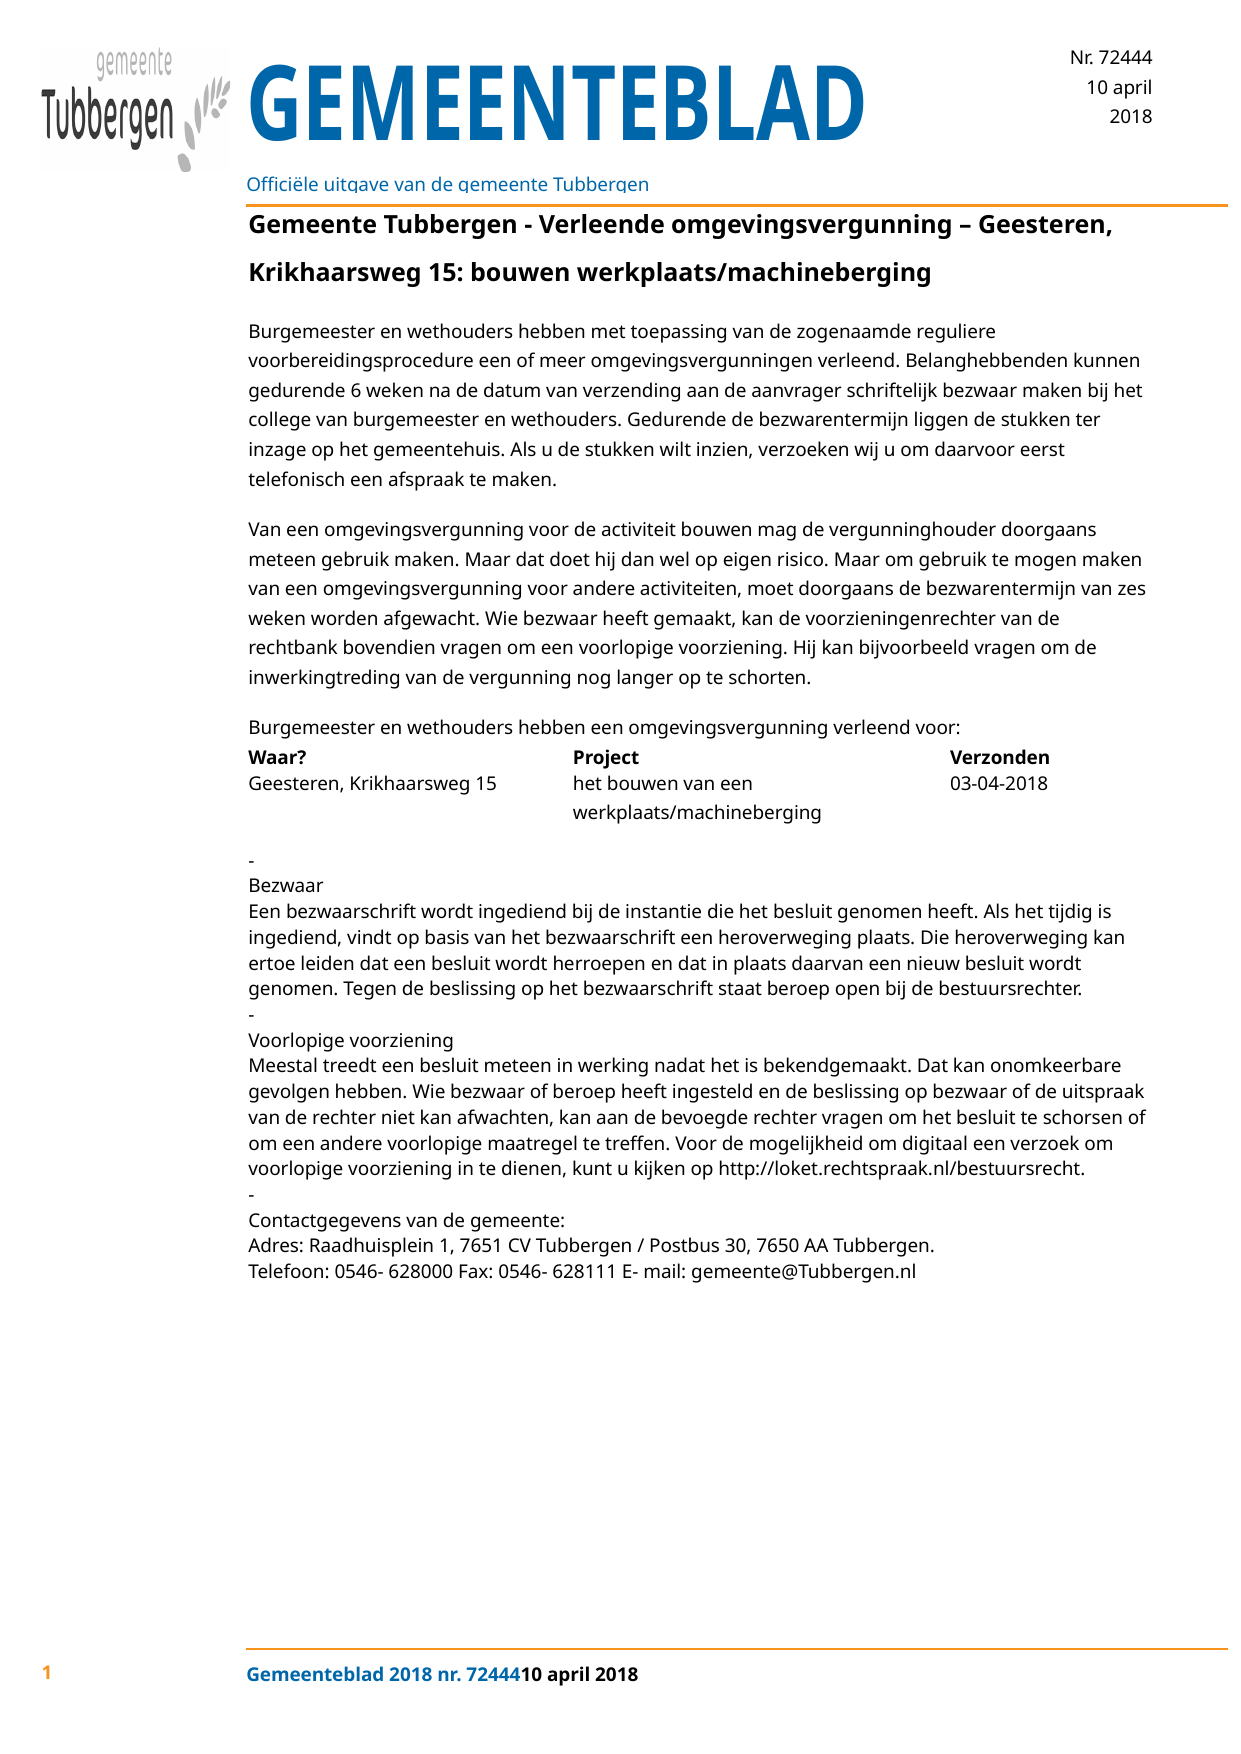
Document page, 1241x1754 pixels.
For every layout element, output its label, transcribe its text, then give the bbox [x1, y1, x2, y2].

picture [41, 47, 231, 172]
text Een bezwaarschrift wordt ingediend bij de instantie die het besluit genomen heeft. Als het tijdig is ingediend, vindt op basis van het bezwaarschrift een heroverweging plaats. Die heroverweging kan ertoe leiden dat een besluit wordt herroepen en dat in plaats daarvan een nieuw besluit wordt genomen. Tegen de beslissing op het bezwaarschrift staat beroep open bij de bestuursrechter. [248, 898, 1152, 1001]
text Burgemeester en wethouders hebben met toepassing van de zogenaamde reguliere voorbereidingsprocedure een of meer omgevingsvergunningen verleend. Belanghebbenden kunnen gedurende 6 weken na de datum van verzending aan de aanvrager schriftelijk bezwaar maken bij het college van burgemeester en wethouders. Gedurende de bezwarentermijn liggen de stukken ter inzage op het gemeentehuis. Als u de stukken wilt inzien, verzoeken wij u om daarvoor eerst telefonisch een afspraak te maken. [248, 318, 1152, 492]
text Meestal treedt een besluit meteen in werking nadat het is bekendgemaakt. Dat kan onomkeerbare gevolgen hebben. Wie bezwaar of beroep heeft ingesteld en de beslissing op bezwaar of de uitspraak van de rechter niet kan afwachten, kan aan de bevoegde rechter vragen om het besluit te schorsen of om een andere voorlopige maatregel te treffen. Voor de mogelijkheid om digitaal een verzoek om voorlopige voorziening in te dienen, kunt u kijken op http://loket.rechtspraak.nl/bestuursrecht. [248, 1053, 1152, 1181]
table_cell 03-04-2018 [950, 770, 1152, 825]
text Van een omgevingsvergunning voor de activiteit bouwen mag de vergunninghouder doorgaans meteen gebruik maken. Maar dat doet hij dan wel op eigen risico. Maar om gebruik te mogen maken van een omgevingsvergunning voor andere activiteiten, moet doorgaans de bezwarentermijn van zes weken worden afgewacht. Wie bezwaar heeft gemaakt, kan de voorzieningenrechter van de rechtbank bovendien vragen om een voorlopige voorziening. Hij kan bijvoorbeeld vragen om de inwerkingtreding van de vergunning nog langer op te schorten. [248, 516, 1152, 690]
text Voorlopige voorziening [248, 1027, 1152, 1053]
text - [248, 1181, 1152, 1207]
text Contactgegevens van de gemeente: [248, 1207, 1152, 1233]
text - [248, 1001, 1152, 1027]
text Burgemeester en wethouders hebben een omgevingsvergunning verleend voor: [248, 714, 1152, 740]
text Telefoon: 0546- 628000 Fax: 0546- 628111 E- mail: gemeente@Tubbergen.nl [248, 1258, 1152, 1284]
text - [248, 847, 1152, 872]
table_header Project [573, 744, 950, 770]
table_cell het bouwen van een werkplaats/machineberging [573, 770, 950, 825]
table_cell Geesteren, Krikhaarsweg 15 [248, 770, 573, 825]
table_header Verzonden [950, 744, 1152, 770]
text Bezwaar [248, 872, 1152, 898]
table_header Waar? [248, 744, 573, 770]
text Adres: Raadhuisplein 1, 7651 CV Tubbergen / Postbus 30, 7650 AA Tubbergen. [248, 1233, 1152, 1258]
text Gemeente Tubbergen - Verleende omgevingsvergunning – Geesteren, Krikhaarsweg 15: bouwen werkplaats/machineberging [248, 207, 1152, 288]
